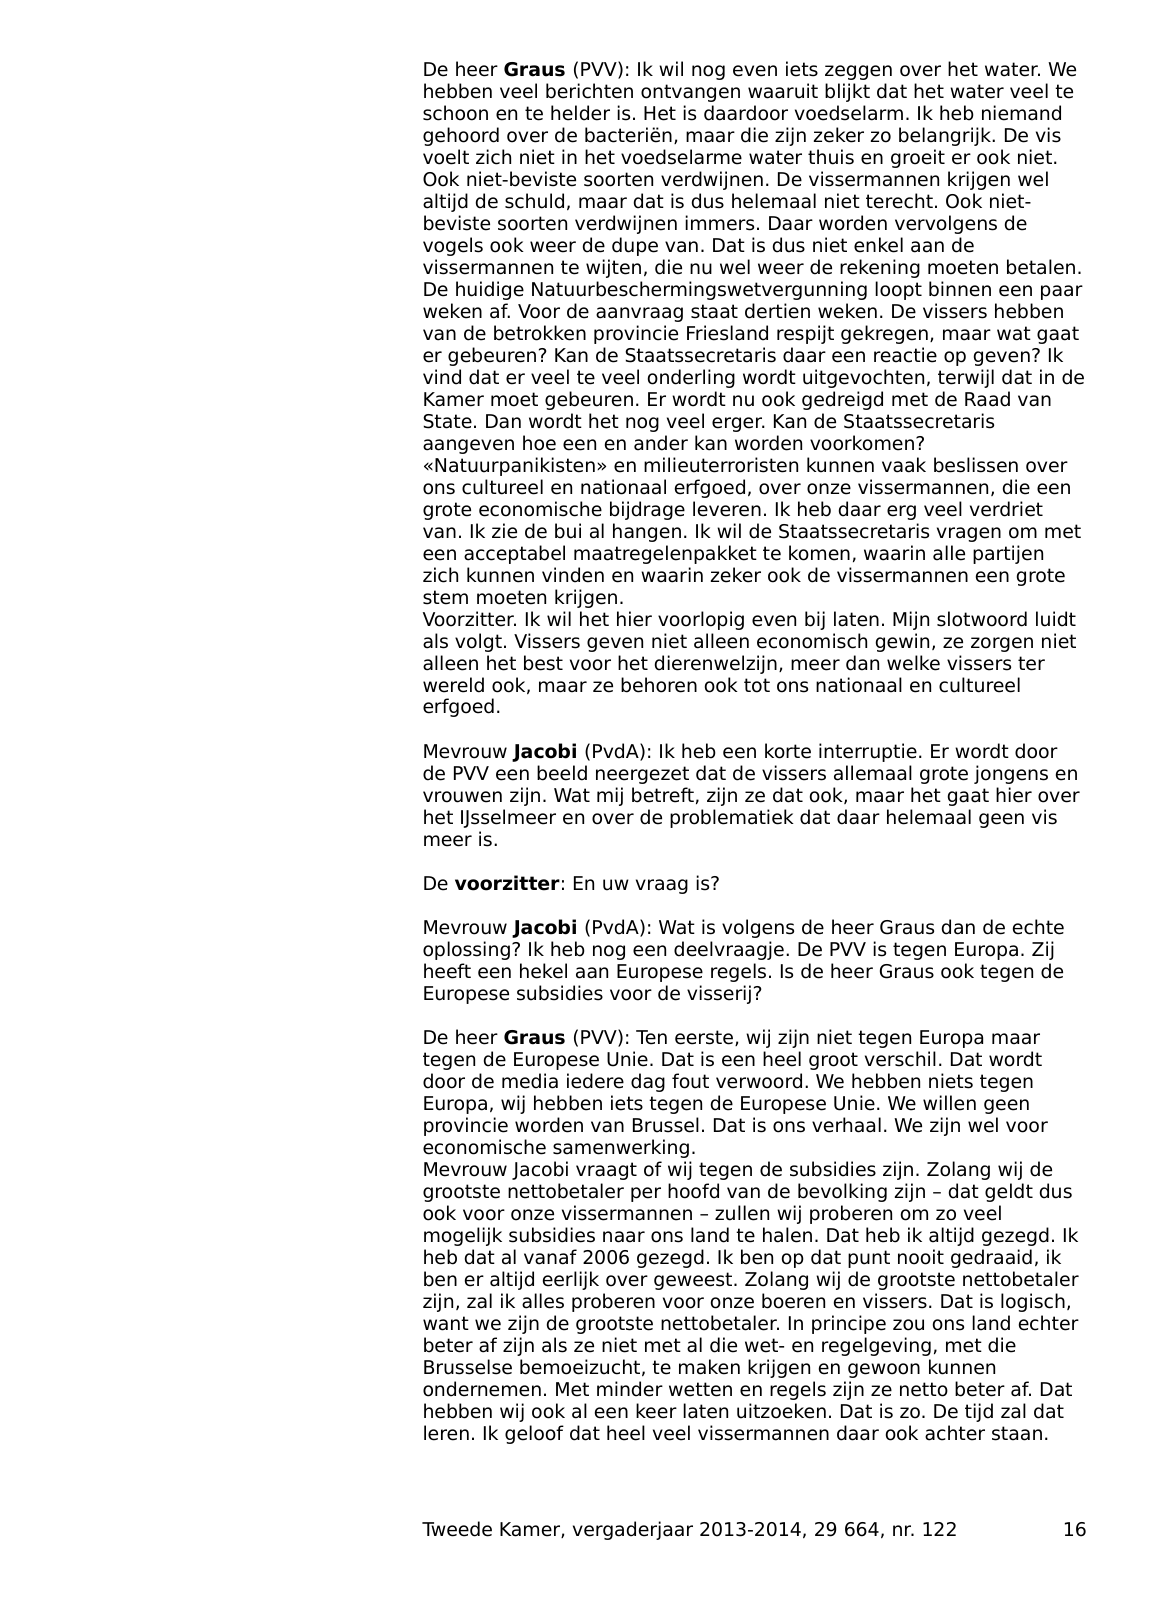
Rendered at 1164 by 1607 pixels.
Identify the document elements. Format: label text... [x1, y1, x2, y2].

text Mevrouw Jacobi vraagt of wij tegen de subsidies zijn. Zolang wij de grootste nettobetaler per hoofd van de bevolking zijn – dat geldt dus ook voor onze vissermannen – zullen wij proberen om zo veel mogelijk subsidies naar ons land te halen. Dat heb ik altijd gezegd. Ik heb dat al vanaf 2006 gezegd. Ik ben op dat punt nooit gedraaid, ik ben er altijd eerlijk over geweest. Zolang wij de grootste nettobetaler zijn, zal ik alles proberen voor onze boeren en vissers. Dat is logisch, want we zijn de grootste nettobetaler. In principe zou ons land echter beter af zijn als ze niet met al die wet- en regelgeving, met die Brusselse bemoeizucht, te maken krijgen en gewoon kunnen ondernemen. Met minder wetten en regels zijn ze netto beter af. Dat hebben wij ook al een keer laten uitzoeken. Dat is zo. De tijd zal dat leren. Ik geloof dat heel veel vissermannen daar ook achter staan. [422, 1159, 1087, 1444]
text De heer Graus (PVV): Ik wil nog even iets zeggen over het water. We hebben veel berichten ontvangen waaruit blijkt dat het water veel te schoon en te helder is. Het is daardoor voedselarm. Ik heb niemand gehoord over de bacteriën, maar die zijn zeker zo belangrijk. De vis voelt zich niet in het voedselarme water thuis en groeit er ook niet. Ook niet-beviste soorten verdwijnen. De vissermannen krijgen wel altijd de schuld, maar dat is dus helemaal niet terecht. Ook niet-beviste soorten verdwijnen immers. Daar worden vervolgens de vogels ook weer de dupe van. Dat is dus niet enkel aan de vissermannen te wijten, die nu wel weer de rekening moeten betalen. De huidige Natuurbeschermingswetvergunning loopt binnen een paar weken af. Voor de aanvraag staat dertien weken. De vissers hebben van de betrokken provincie Friesland respijt gekregen, maar wat gaat er gebeuren? Kan de Staatssecretaris daar een reactie op geven? Ik vind dat er veel te veel onderling wordt uitgevochten, terwijl dat in de Kamer moet gebeuren. Er wordt nu ook gedreigd met de Raad van State. Dan wordt het nog veel erger. Kan de Staatssecretaris aangeven hoe een en ander kan worden voorkomen? «Natuurpanikisten» en milieuterroristen kunnen vaak beslissen over ons cultureel en nationaal erfgoed, over onze vissermannen, die een grote economische bijdrage leveren. Ik heb daar erg veel verdriet van. Ik zie de bui al hangen. Ik wil de Staatssecretaris vragen om met een acceptabel maatregelenpakket te komen, waarin alle partijen zich kunnen vinden en waarin zeker ook de vissermannen een grote stem moeten krijgen. [422, 59, 1087, 608]
text Mevrouw Jacobi (PvdA): Ik heb een korte interruptie. Er wordt door de PVV een beeld neergezet dat de vissers allemaal grote jongens en vrouwen zijn. Wat mij betreft, zijn ze dat ook, maar het gaat hier over het IJsselmeer en over de problematiek dat daar helemaal geen vis meer is. [422, 741, 1087, 851]
text Mevrouw Jacobi (PvdA): Wat is volgens de heer Graus dan de echte oplossing? Ik heb nog een deelvraagje. De PVV is tegen Europa. Zij heeft een hekel aan Europese regels. Is de heer Graus ook tegen de Europese subsidies voor de visserij? [422, 917, 1087, 1005]
text Voorzitter. Ik wil het hier voorlopig even bij laten. Mijn slotwoord luidt als volgt. Vissers geven niet alleen economisch gewin, ze zorgen niet alleen het best voor het dierenwelzijn, meer dan welke vissers ter wereld ook, maar ze behoren ook tot ons nationaal en cultureel erfgoed. [422, 608, 1087, 718]
text De heer Graus (PVV): Ten eerste, wij zijn niet tegen Europa maar tegen de Europese Unie. Dat is een heel groot verschil. Dat wordt door de media iedere dag fout verwoord. We hebben niets tegen Europa, wij hebben iets tegen de Europese Unie. We willen geen provincie worden van Brussel. Dat is ons verhaal. We zijn wel voor economische samenwerking. [422, 1027, 1087, 1159]
text De voorzitter: En uw vraag is? [422, 873, 1087, 895]
